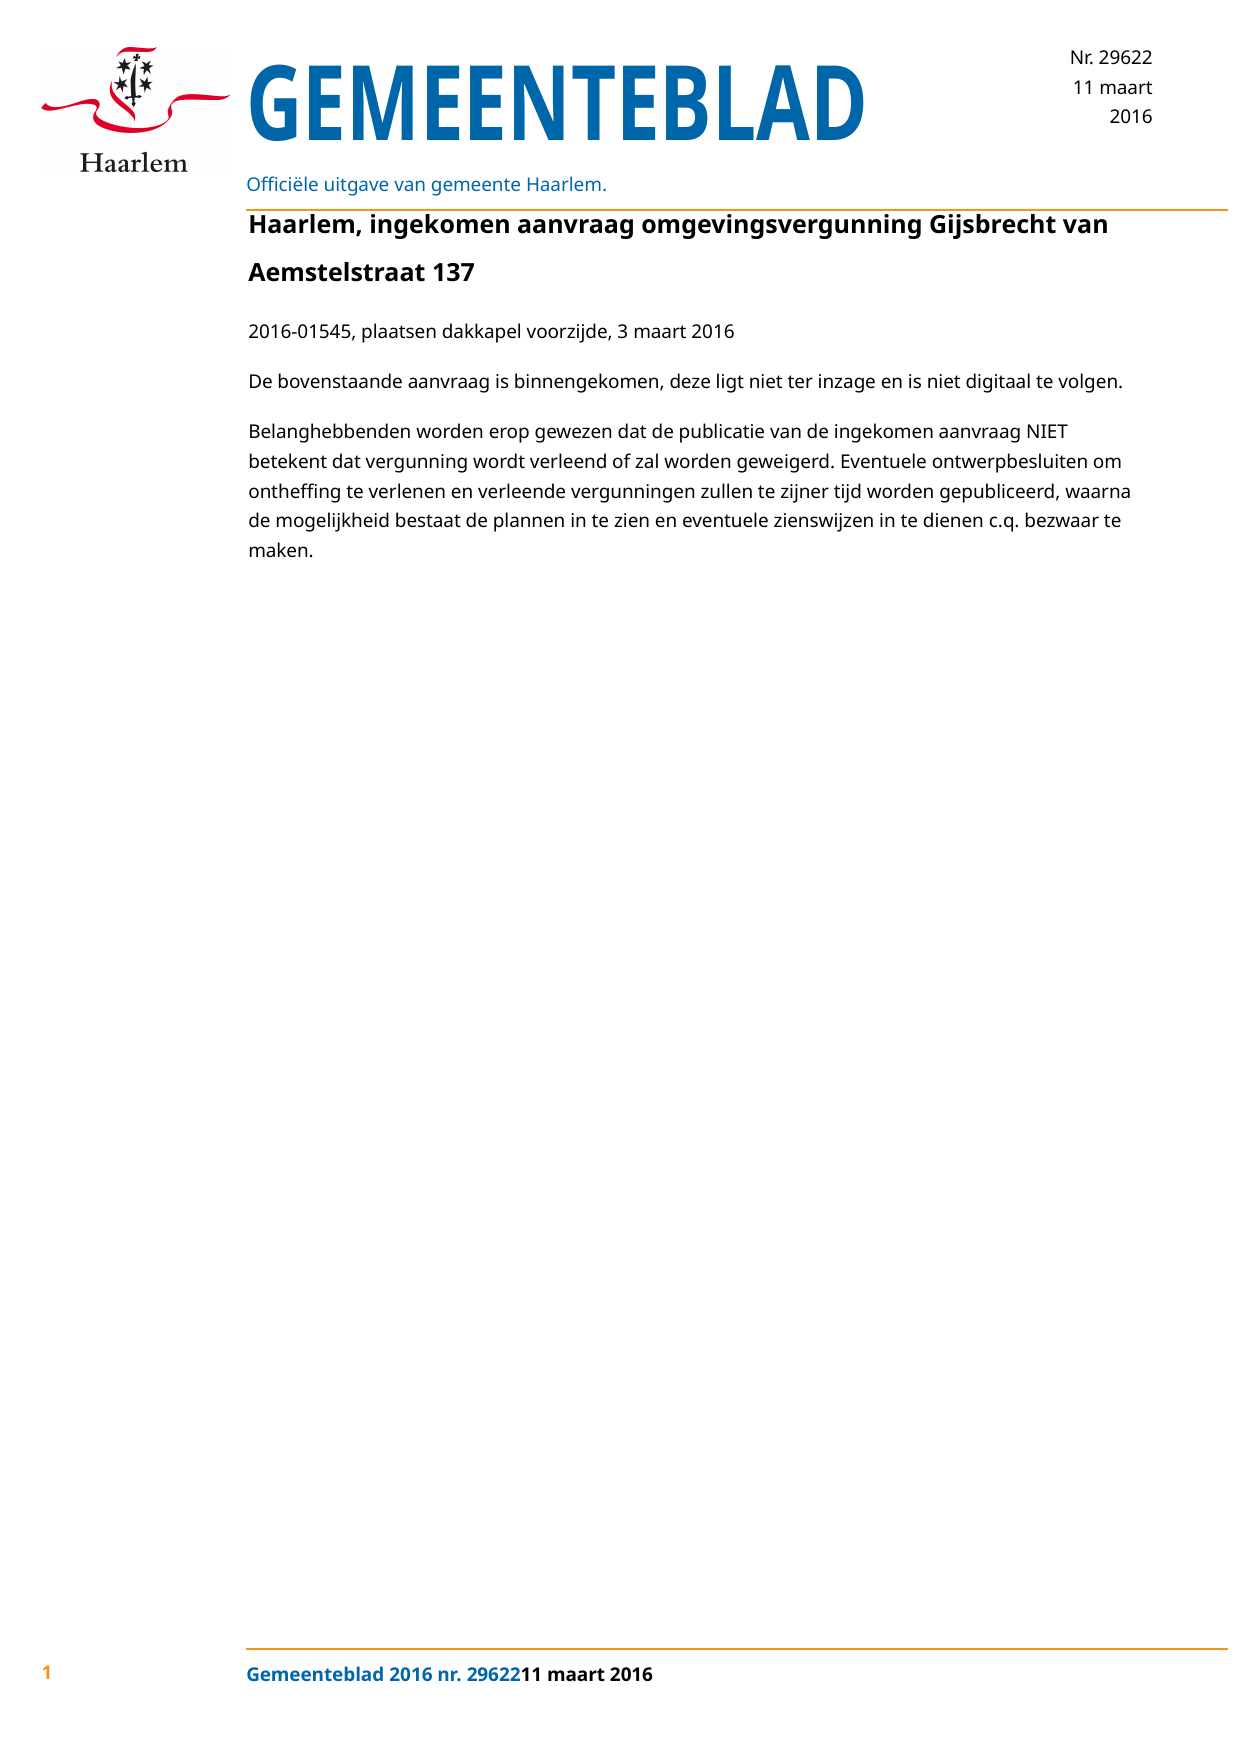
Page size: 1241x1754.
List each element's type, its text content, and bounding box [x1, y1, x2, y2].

text 2016-01545, plaatsen dakkapel voorzijde, 3 maart 2016 [248, 318, 1152, 344]
picture [41, 47, 231, 172]
text Haarlem, ingekomen aanvraag omgevingsvergunning Gijsbrecht van Aemstelstraat 137 [248, 211, 1152, 288]
text De bovenstaande aanvraag is binnengekomen, deze ligt niet ter inzage en is niet digitaal te volgen. [248, 368, 1152, 394]
text Belanghebbenden worden erop gewezen dat de publicatie van de ingekomen aanvraag NIET betekent dat vergunning wordt verleend of zal worden geweigerd. Eventuele ontwerpbesluiten om ontheffing te verlenen en verleende vergunningen zullen te zijner tijd worden gepubliceerd, waarna de mogelijkheid bestaat de plannen in te zien en eventuele zienswijzen in te dienen c.q. bezwaar te maken. [248, 419, 1152, 563]
